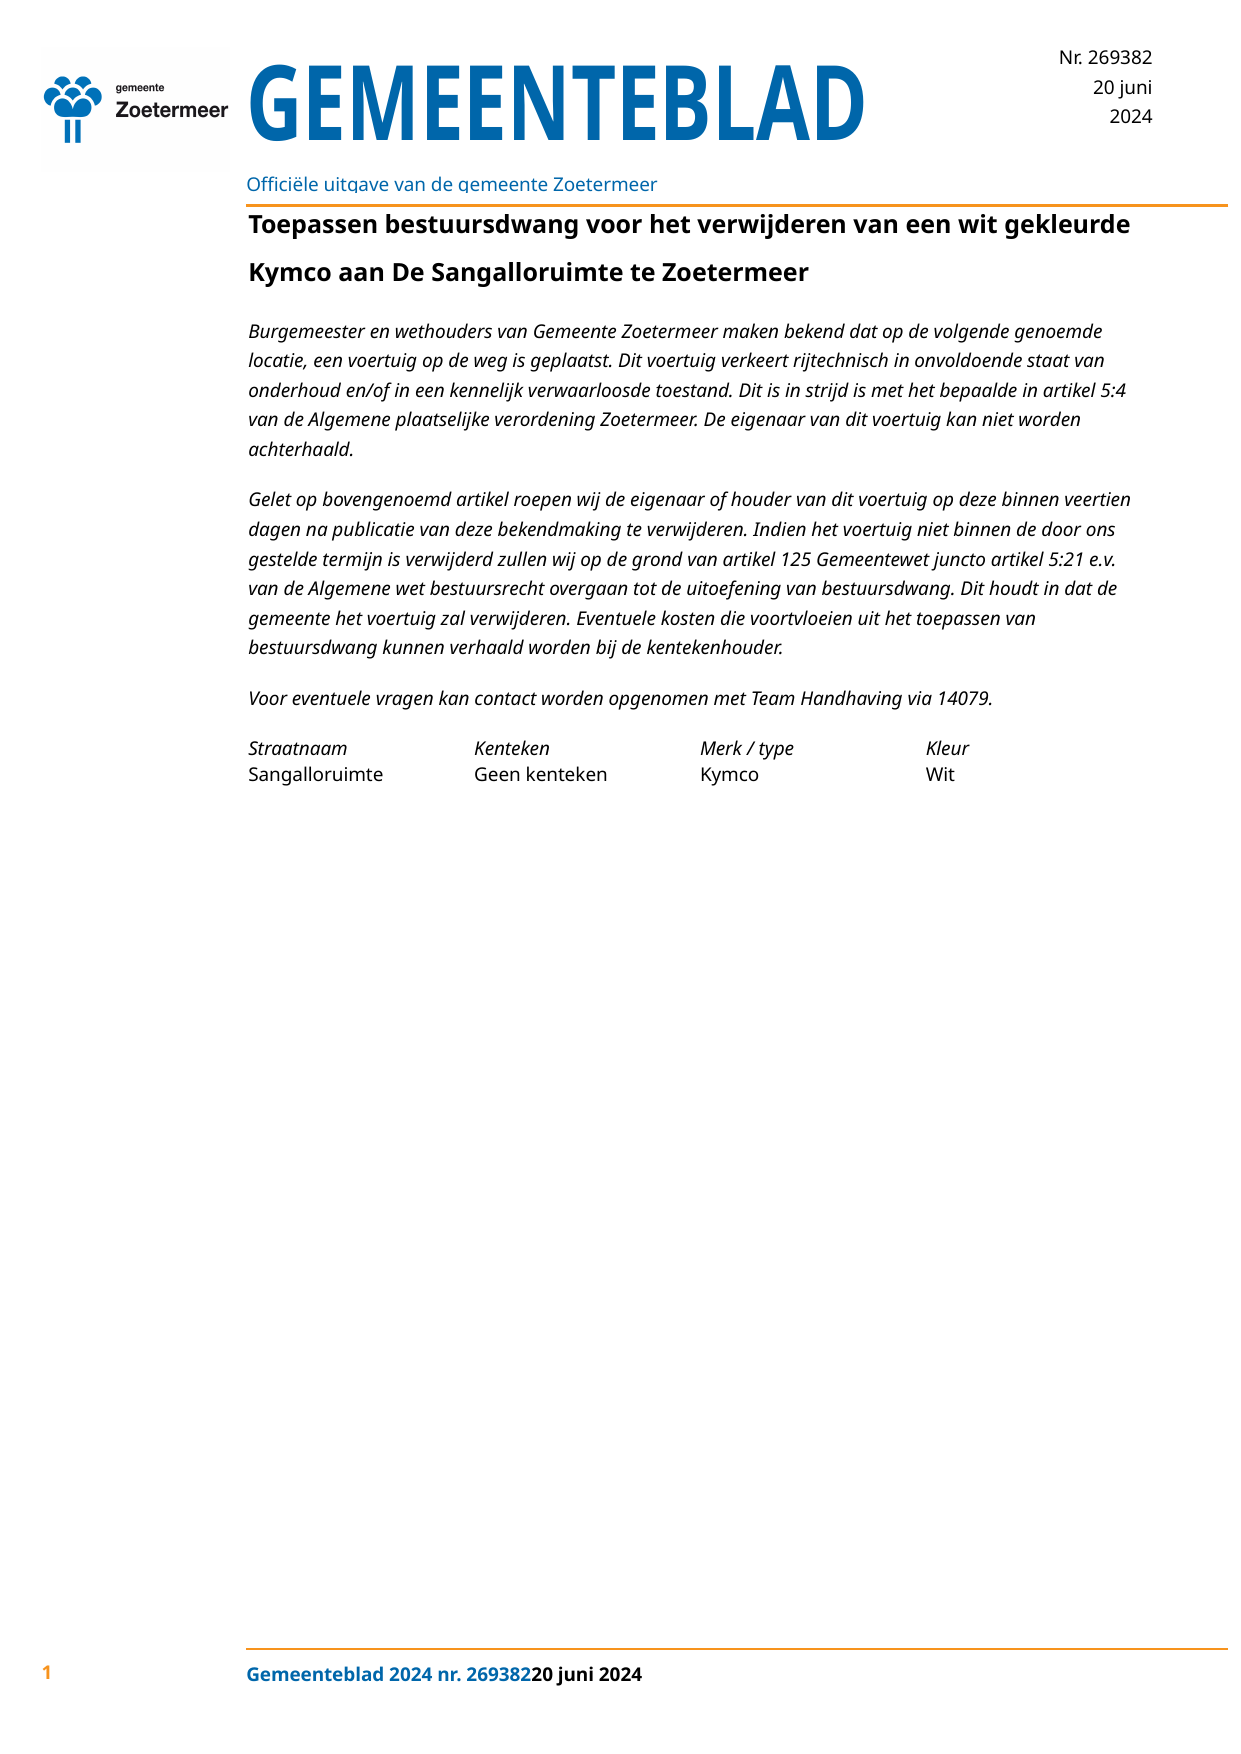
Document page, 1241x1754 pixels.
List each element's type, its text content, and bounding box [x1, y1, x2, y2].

table_cell Geen kenteken [474, 761, 700, 787]
table_cell Sangalloruimte [248, 761, 474, 787]
table_header Straatnaam [248, 736, 474, 761]
table_cell Wit [926, 761, 1152, 787]
text Burgemeester en wethouders van Gemeente Zoetermeer maken bekend dat op de volgende genoemde locatie, een voertuig op de weg is geplaatst. Dit voertuig verkeert rijtechnisch in onvoldoende staat van onderhoud en/of in een kennelijk verwaarloosde toestand. Dit is in strijd is met het bepaalde in artikel 5:4 van de Algemene plaatselijke verordening Zoetermeer. De eigenaar van dit voertuig kan niet worden achterhaald. [248, 318, 1152, 462]
text Toepassen bestuursdwang voor het verwijderen van een wit gekleurde Kymco aan De Sangalloruimte te Zoetermeer [248, 207, 1152, 288]
text Gelet op bovengenoemd artikel roepen wij de eigenaar of houder van dit voertuig op deze binnen veertien dagen na publicatie van deze bekendmaking te verwijderen. Indien het voertuig niet binnen de door ons gestelde termijn is verwijderd zullen wij op de grond van artikel 125 Gemeentewet juncto artikel 5:21 e.v. van de Algemene wet bestuursrecht overgaan tot de uitoefening van bestuursdwang. Dit houdt in dat de gemeente het voertuig zal verwijderen. Eventuele kosten die voortvloeien uit het toepassen van bestuursdwang kunnen verhaald worden bij de kentekenhouder. [248, 487, 1152, 660]
table_cell Kymco [700, 761, 926, 787]
table_header Kleur [926, 736, 1152, 761]
text Voor eventuele vragen kan contact worden opgenomen met Team Handhaving via 14079. [248, 685, 1152, 711]
table_header Kenteken [474, 736, 700, 761]
picture [41, 47, 231, 172]
table_header Merk / type [700, 736, 926, 761]
